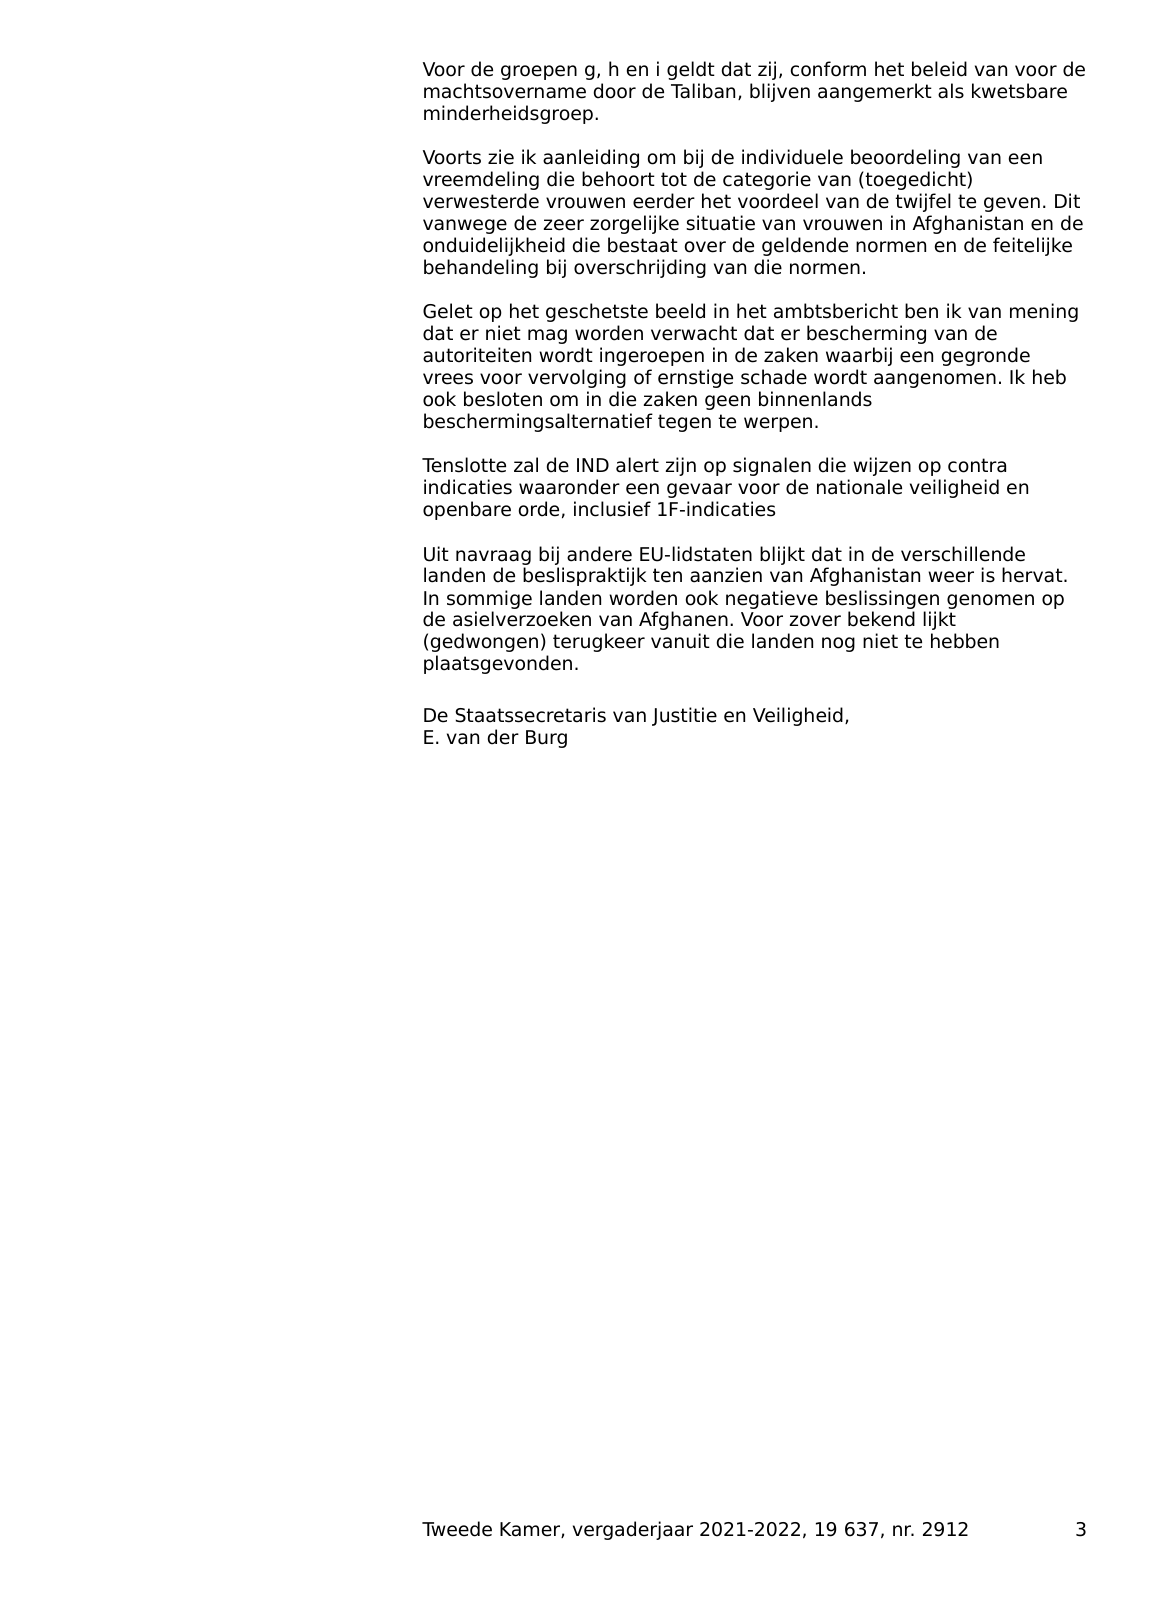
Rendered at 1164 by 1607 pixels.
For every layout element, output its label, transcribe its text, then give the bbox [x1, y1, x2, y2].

text Gelet op het geschetste beeld in het ambtsbericht ben ik van mening dat er niet mag worden verwacht dat er bescherming van de autoriteiten wordt ingeroepen in de zaken waarbij een gegronde vrees voor vervolging of ernstige schade wordt aangenomen. Ik heb ook besloten om in die zaken geen binnenlands beschermingsalternatief tegen te werpen. [422, 301, 1087, 433]
text Uit navraag bij andere EU-lidstaten blijkt dat in de verschillende landen de beslispraktijk ten aanzien van Afghanistan weer is hervat. In sommige landen worden ook negatieve beslissingen genomen op de asielverzoeken van Afghanen. Voor zover bekend lijkt (gedwongen) terugkeer vanuit die landen nog niet te hebben plaatsgevonden. [422, 543, 1087, 675]
text Voorts zie ik aanleiding om bij de individuele beoordeling van een vreemdeling die behoort tot de categorie van (toegedicht) verwesterde vrouwen eerder het voordeel van de twijfel te geven. Dit vanwege de zeer zorgelijke situatie van vrouwen in Afghanistan en de onduidelijkheid die bestaat over de geldende normen en de feitelijke behandeling bij overschrijding van die normen. [422, 147, 1087, 279]
text Tenslotte zal de IND alert zijn op signalen die wijzen op contra indicaties waaronder een gevaar voor de nationale veiligheid en openbare orde, inclusief 1F-indicaties [422, 455, 1087, 521]
text Voor de groepen g, h en i geldt dat zij, conform het beleid van voor de machtsovername door de Taliban, blijven aangemerkt als kwetsbare minderheidsgroep. [422, 59, 1087, 125]
text De Staatssecretaris van Justitie en Veiligheid, E. van der Burg [422, 705, 1087, 749]
